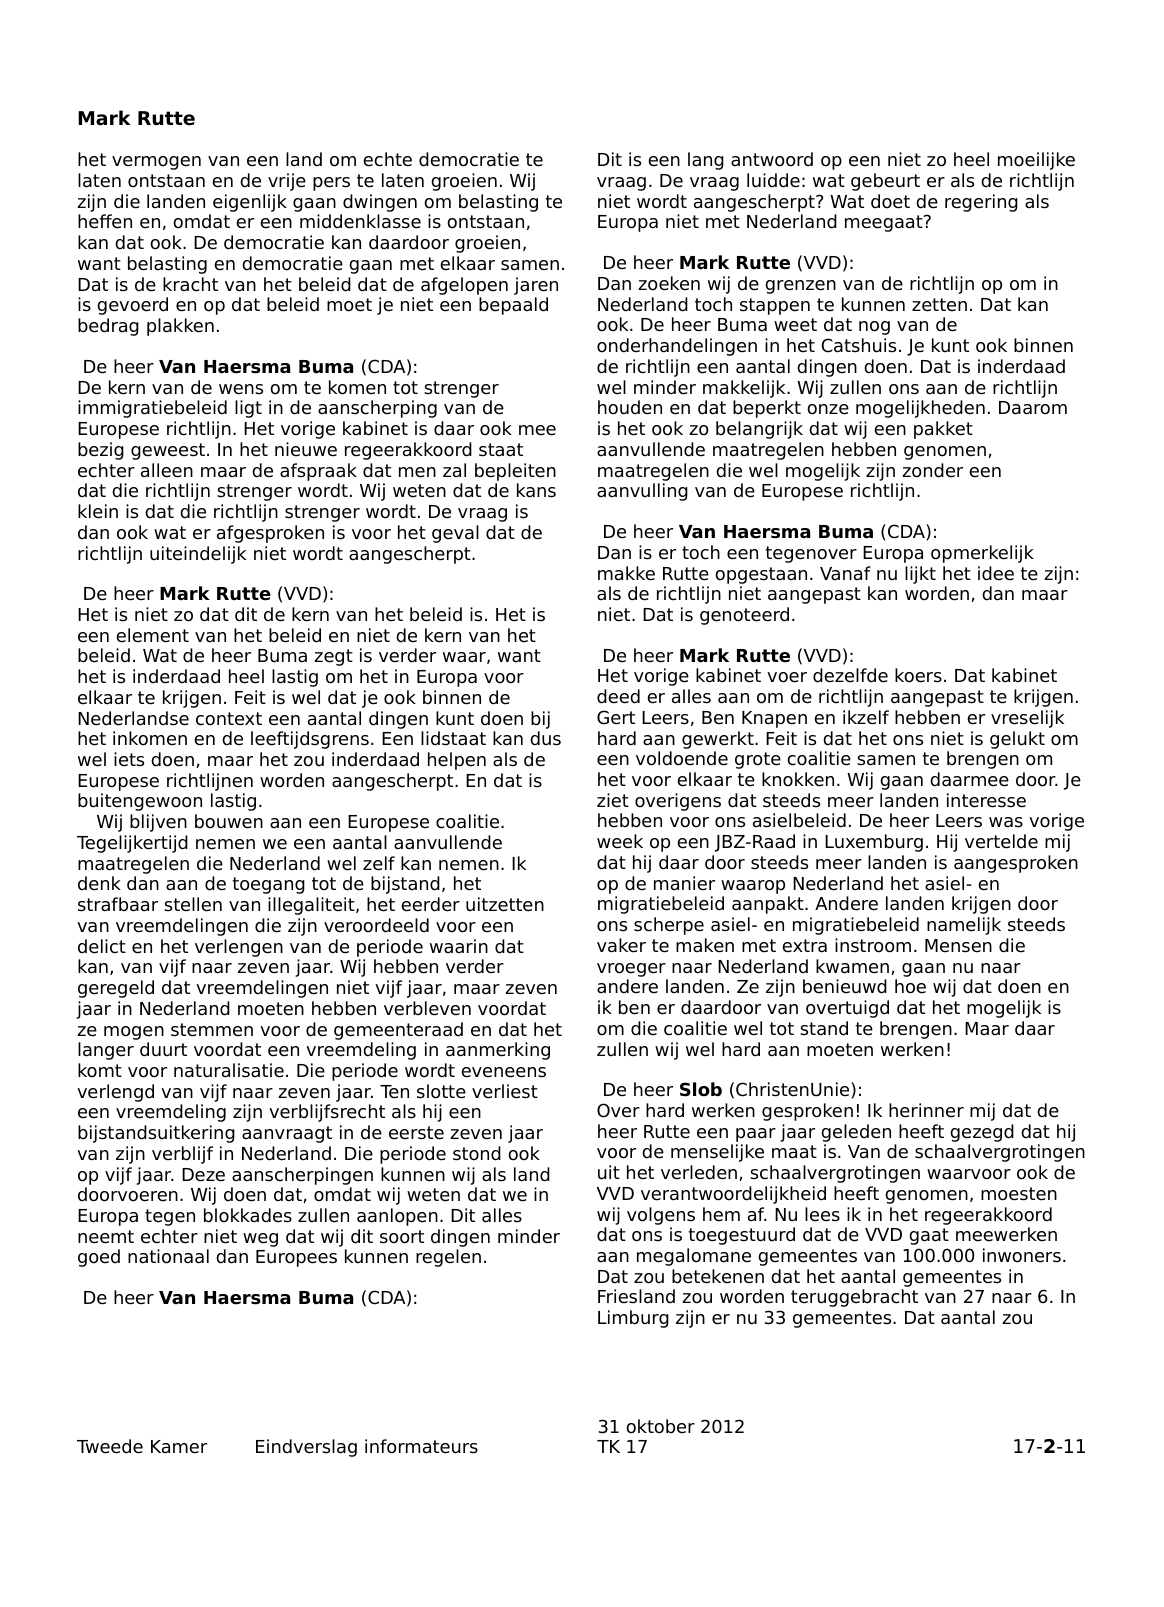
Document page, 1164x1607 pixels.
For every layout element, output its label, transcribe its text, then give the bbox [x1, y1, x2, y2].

text Het vorige kabinet voer dezelfde koers. Dat kabinet deed er alles aan om de richtlijn aangepast te krijgen. Gert Leers, Ben Knapen en ikzelf hebben er vreselijk hard aan gewerkt. Feit is dat het ons niet is gelukt om een voldoende grote coalitie samen te brengen om het voor elkaar te knokken. Wij gaan daarmee door. Je ziet overigens dat steeds meer landen interesse hebben voor ons asielbeleid. De heer Leers was vorige week op een JBZ-Raad in Luxemburg. Hij vertelde mij dat hij daar door steeds meer landen is aangesproken op de manier waarop Nederland het asiel- en migratiebeleid aanpakt. Andere landen krijgen door ons scherpe asiel- en migratiebeleid namelijk steeds vaker te maken met extra instroom. Mensen die vroeger naar Nederland kwamen, gaan nu naar andere landen. Ze zijn benieuwd hoe wij dat doen en ik ben er daardoor van overtuigd dat het mogelijk is om die coalitie wel tot stand te brengen. Maar daar zullen wij wel hard aan moeten werken! [596, 666, 1087, 1060]
text De kern van de wens om te komen tot strenger immigratiebeleid ligt in de aanscherping van de Europese richtlijn. Het vorige kabinet is daar ook mee bezig geweest. In het nieuwe regeerakkoord staat echter alleen maar de afspraak dat men zal bepleiten dat die richtlijn strenger wordt. Wij weten dat de kans klein is dat die richtlijn strenger wordt. De vraag is dan ook wat er afgesproken is voor het geval dat de richtlijn uiteindelijk niet wordt aangescherpt. [77, 377, 567, 564]
text De heer Mark Rutte (VVD): [596, 253, 1087, 274]
text Dit is een lang antwoord op een niet zo heel moeilijke vraag. De vraag luidde: wat gebeurt er als de richtlijn niet wordt aangescherpt? Wat doet de regering als Europa niet met Nederland meegaat? [596, 150, 1087, 233]
text De heer Van Haersma Buma (CDA): [77, 357, 567, 377]
text Over hard werken gesproken! Ik herinner mij dat de heer Rutte een paar jaar geleden heeft gezegd dat hij voor de menselijke maat is. Van de schaalvergrotingen uit het verleden, schaalvergrotingen waarvoor ook de VVD verantwoordelijkheid heeft genomen, moesten wij volgens hem af. Nu lees ik in het regeerakkoord dat ons is toegestuurd dat de VVD gaat meewerken aan megalomane gemeentes van 100.000 inwoners. Dat zou betekenen dat het aantal gemeentes in Friesland zou worden teruggebracht van 27 naar 6. In Limburg zijn er nu 33 gemeentes. Dat aantal zou [596, 1101, 1087, 1329]
text het vermogen van een land om echte democratie te laten ontstaan en de vrije pers te laten groeien. Wij zijn die landen eigenlijk gaan dwingen om belasting te heffen en, omdat er een middenklasse is ontstaan, kan dat ook. De democratie kan daardoor groeien, want belasting en democratie gaan met elkaar samen. Dat is de kracht van het beleid dat de afgelopen jaren is gevoerd en op dat beleid moet je niet een bepaald bedrag plakken. [77, 150, 567, 337]
text Het is niet zo dat dit de kern van het beleid is. Het is een element van het beleid en niet de kern van het beleid. Wat de heer Buma zegt is verder waar, want het is inderdaad heel lastig om het in Europa voor elkaar te krijgen. Feit is wel dat je ook binnen de Nederlandse context een aantal dingen kunt doen bij het inkomen en de leeftijdsgrens. Een lidstaat kan dus wel iets doen, maar het zou inderdaad helpen als de Europese richtlijnen worden aangescherpt. En dat is buitengewoon lastig. [77, 605, 567, 812]
text De heer Slob (ChristenUnie): [596, 1080, 1087, 1101]
text Wij blijven bouwen aan een Europese coalitie. Tegelijkertijd nemen we een aantal aanvullende maatregelen die Nederland wel zelf kan nemen. Ik denk dan aan de toegang tot de bijstand, het strafbaar stellen van illegaliteit, het eerder uitzetten van vreemdelingen die zijn veroordeeld voor een delict en het verlengen van de periode waarin dat kan, van vijf naar zeven jaar. Wij hebben verder geregeld dat vreemdelingen niet vijf jaar, maar zeven jaar in Nederland moeten hebben verbleven voordat ze mogen stemmen voor de gemeenteraad en dat het langer duurt voordat een vreemdeling in aanmerking komt voor naturalisatie. Die periode wordt eveneens verlengd van vijf naar zeven jaar. Ten slotte verliest een vreemdeling zijn verblijfsrecht als hij een bijstandsuitkering aanvraagt in de eerste zeven jaar van zijn verblijf in Nederland. Die periode stond ook op vijf jaar. Deze aanscherpingen kunnen wij als land doorvoeren. Wij doen dat, omdat wij weten dat we in Europa tegen blokkades zullen aanlopen. Dit alles neemt echter niet weg dat wij dit soort dingen minder goed nationaal dan Europees kunnen regelen. [77, 812, 567, 1268]
text De heer Mark Rutte (VVD): [596, 646, 1087, 666]
text De heer Van Haersma Buma (CDA): [77, 1288, 567, 1309]
text De heer Van Haersma Buma (CDA): [596, 522, 1087, 543]
text Dan is er toch een tegenover Europa opmerkelijk makke Rutte opgestaan. Vanaf nu lijkt het idee te zijn: als de richtlijn niet aangepast kan worden, dan maar niet. Dat is genoteerd. [596, 543, 1087, 626]
text Dan zoeken wij de grenzen van de richtlijn op om in Nederland toch stappen te kunnen zetten. Dat kan ook. De heer Buma weet dat nog van de onderhandelingen in het Catshuis. Je kunt ook binnen de richtlijn een aantal dingen doen. Dat is inderdaad wel minder makkelijk. Wij zullen ons aan de richtlijn houden en dat beperkt onze mogelijkheden. Daarom is het ook zo belangrijk dat wij een pakket aanvullende maatregelen hebben genomen, maatregelen die wel mogelijk zijn zonder een aanvulling van de Europese richtlijn. [596, 274, 1087, 502]
text De heer Mark Rutte (VVD): [77, 584, 567, 605]
